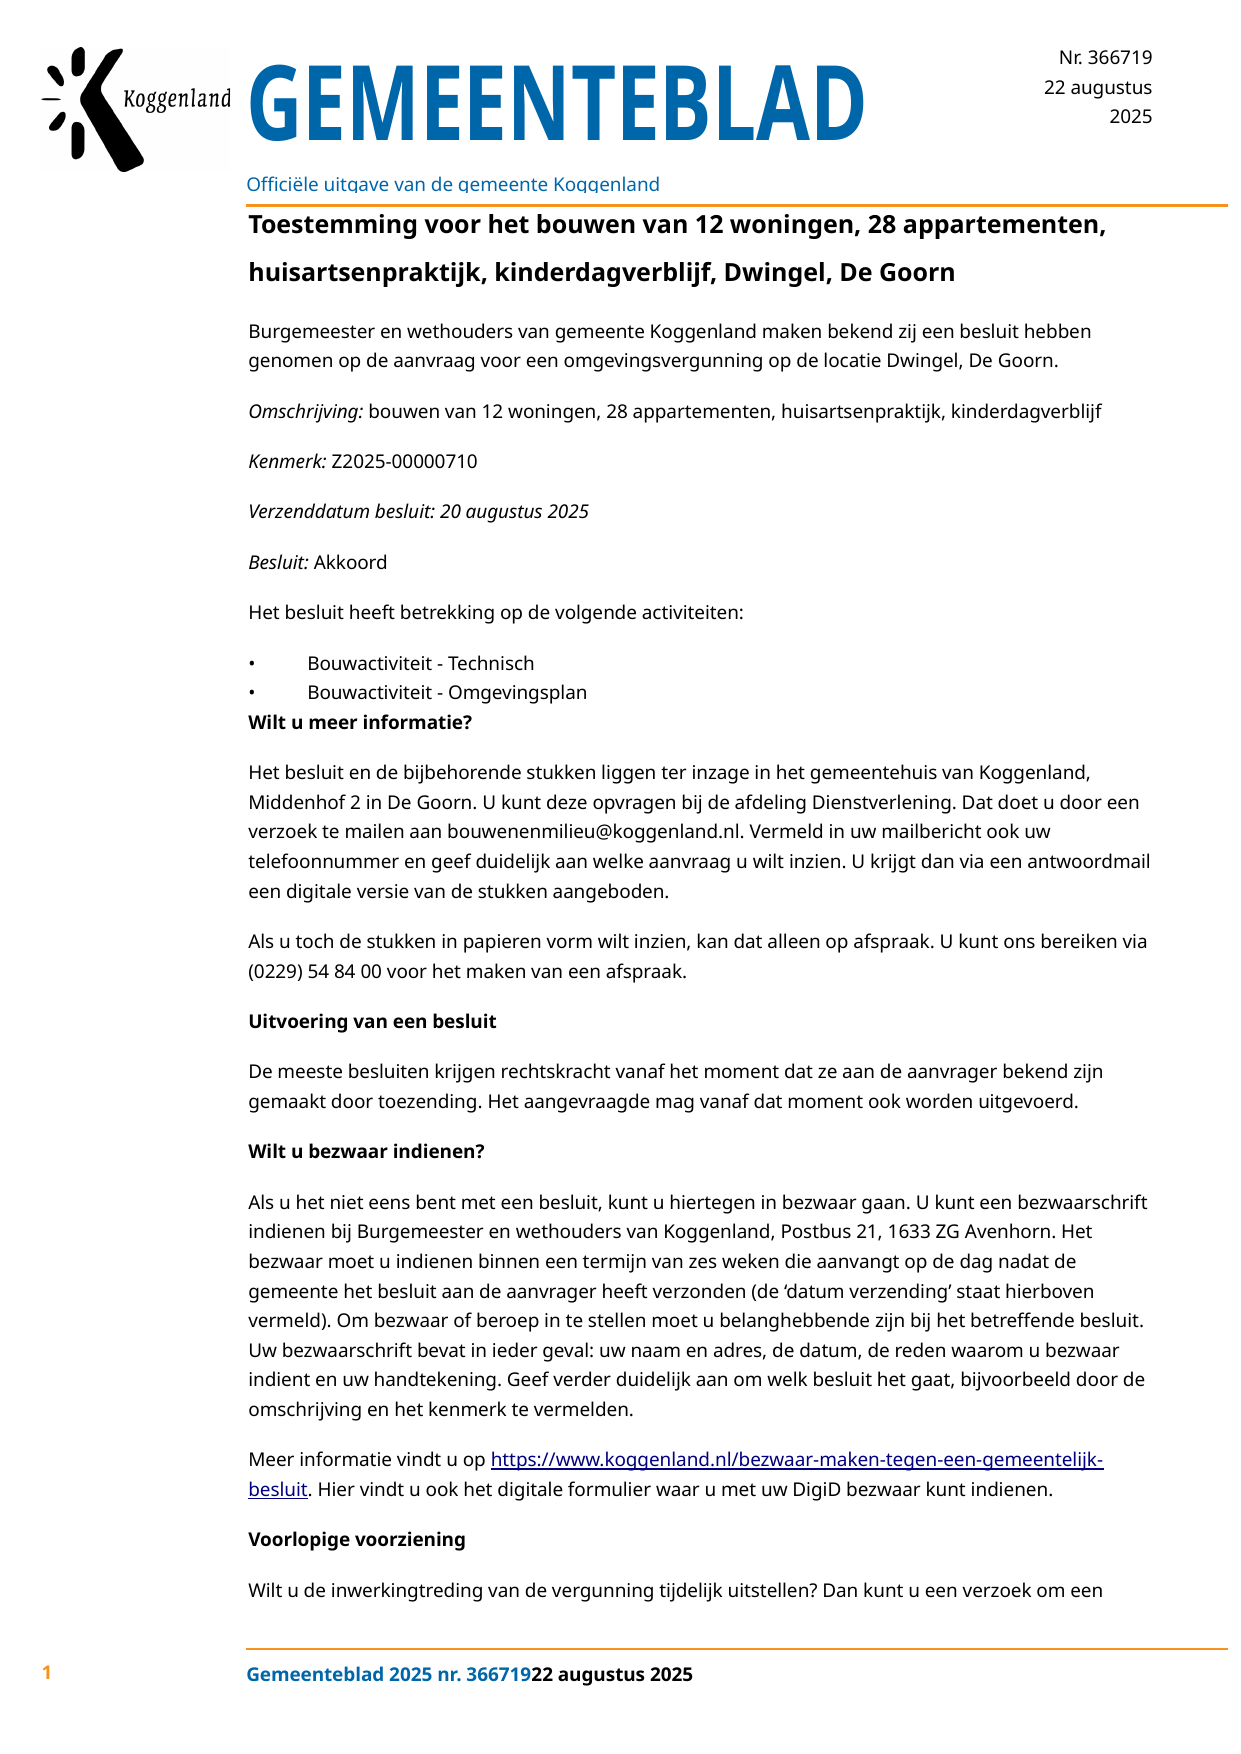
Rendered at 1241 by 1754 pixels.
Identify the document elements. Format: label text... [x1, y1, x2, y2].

text Kenmerk: Z2025-00000710 [248, 448, 1152, 474]
text Het besluit heeft betrekking op de volgende activiteiten: [248, 599, 1152, 625]
text Wilt u de inwerkingtreding van de vergunning tijdelijk uitstellen? Dan kunt u een verzoek om een [248, 1577, 1152, 1603]
text De meeste besluiten krijgen rechtskracht vanaf het moment dat ze aan de aanvrager bekend zijn gemaakt door toezending. Het aangevraagde mag vanaf dat moment ook worden uitgevoerd. [248, 1059, 1152, 1114]
text Uitvoering van een besluit [248, 1008, 1152, 1034]
text Het besluit en de bijbehorende stukken liggen ter inzage in het gemeentehuis van Koggenland, Middenhof 2 in De Goorn. U kunt deze opvragen bij de afdeling Dienstverlening. Dat doet u door een verzoek te mailen aan bouwenenmilieu@koggenland.nl. Vermeld in uw mailbericht ook uw telefoonnummer en geef duidelijk aan welke aanvraag u wilt inzien. U krijgt dan via een antwoordmail een digitale versie van de stukken aangeboden. [248, 759, 1152, 904]
text Meer informatie vindt u op https://www.koggenland.nl/bezwaar-maken-tegen-een-gemeentelijk-besluit. Hier vindt u ook het digitale formulier waar u met uw DigiD bezwaar kunt indienen. [248, 1447, 1152, 1502]
text Als u het niet eens bent met een besluit, kunt u hiertegen in bezwaar gaan. U kunt een bezwaarschrift indienen bij Burgemeester en wethouders van Koggenland, Postbus 21, 1633 ZG Avenhorn. Het bezwaar moet u indienen binnen een termijn van zes weken die aanvangt op de dag nadat de gemeente het besluit aan de aanvrager heeft verzonden (de ‘datum verzending’ staat hierboven vermeld). Om bezwaar of beroep in te stellen moet u belanghebbende zijn bij het betreffende besluit. Uw bezwaarschrift bevat in ieder geval: uw naam en adres, de datum, de reden waarom u bezwaar indient en uw handtekening. Geef verder duidelijk aan om welk besluit het gaat, bijvoorbeeld door de omschrijving en het kenmerk te vermelden. [248, 1189, 1152, 1422]
list Bouwactiviteit - Technisch [248, 650, 1152, 676]
text Voorlopige voorziening [248, 1527, 1152, 1552]
text Burgemeester en wethouders van gemeente Koggenland maken bekend zij een besluit hebben genomen op de aanvraag voor een omgevingsvergunning op de locatie Dwingel, De Goorn. [248, 318, 1152, 373]
text Toestemming voor het bouwen van 12 woningen, 28 appartementen, huisartsenpraktijk, kinderdagverblijf, Dwingel, De Goorn [248, 207, 1152, 288]
text Omschrijving: bouwen van 12 woningen, 28 appartementen, huisartsenpraktijk, kinderdagverblijf [248, 398, 1152, 424]
picture [41, 47, 231, 172]
text Wilt u bezwaar indienen? [248, 1139, 1152, 1164]
text Als u toch de stukken in papieren vorm wilt inzien, kan dat alleen op afspraak. U kunt ons bereiken via (0229) 54 84 00 voor het maken van een afspraak. [248, 928, 1152, 984]
text Wilt u meer informatie? [248, 709, 1152, 735]
list Bouwactiviteit - Omgevingsplan [248, 679, 1152, 705]
text Besluit: Akkoord [248, 549, 1152, 575]
text Verzenddatum besluit: 20 augustus 2025 [248, 499, 1152, 524]
